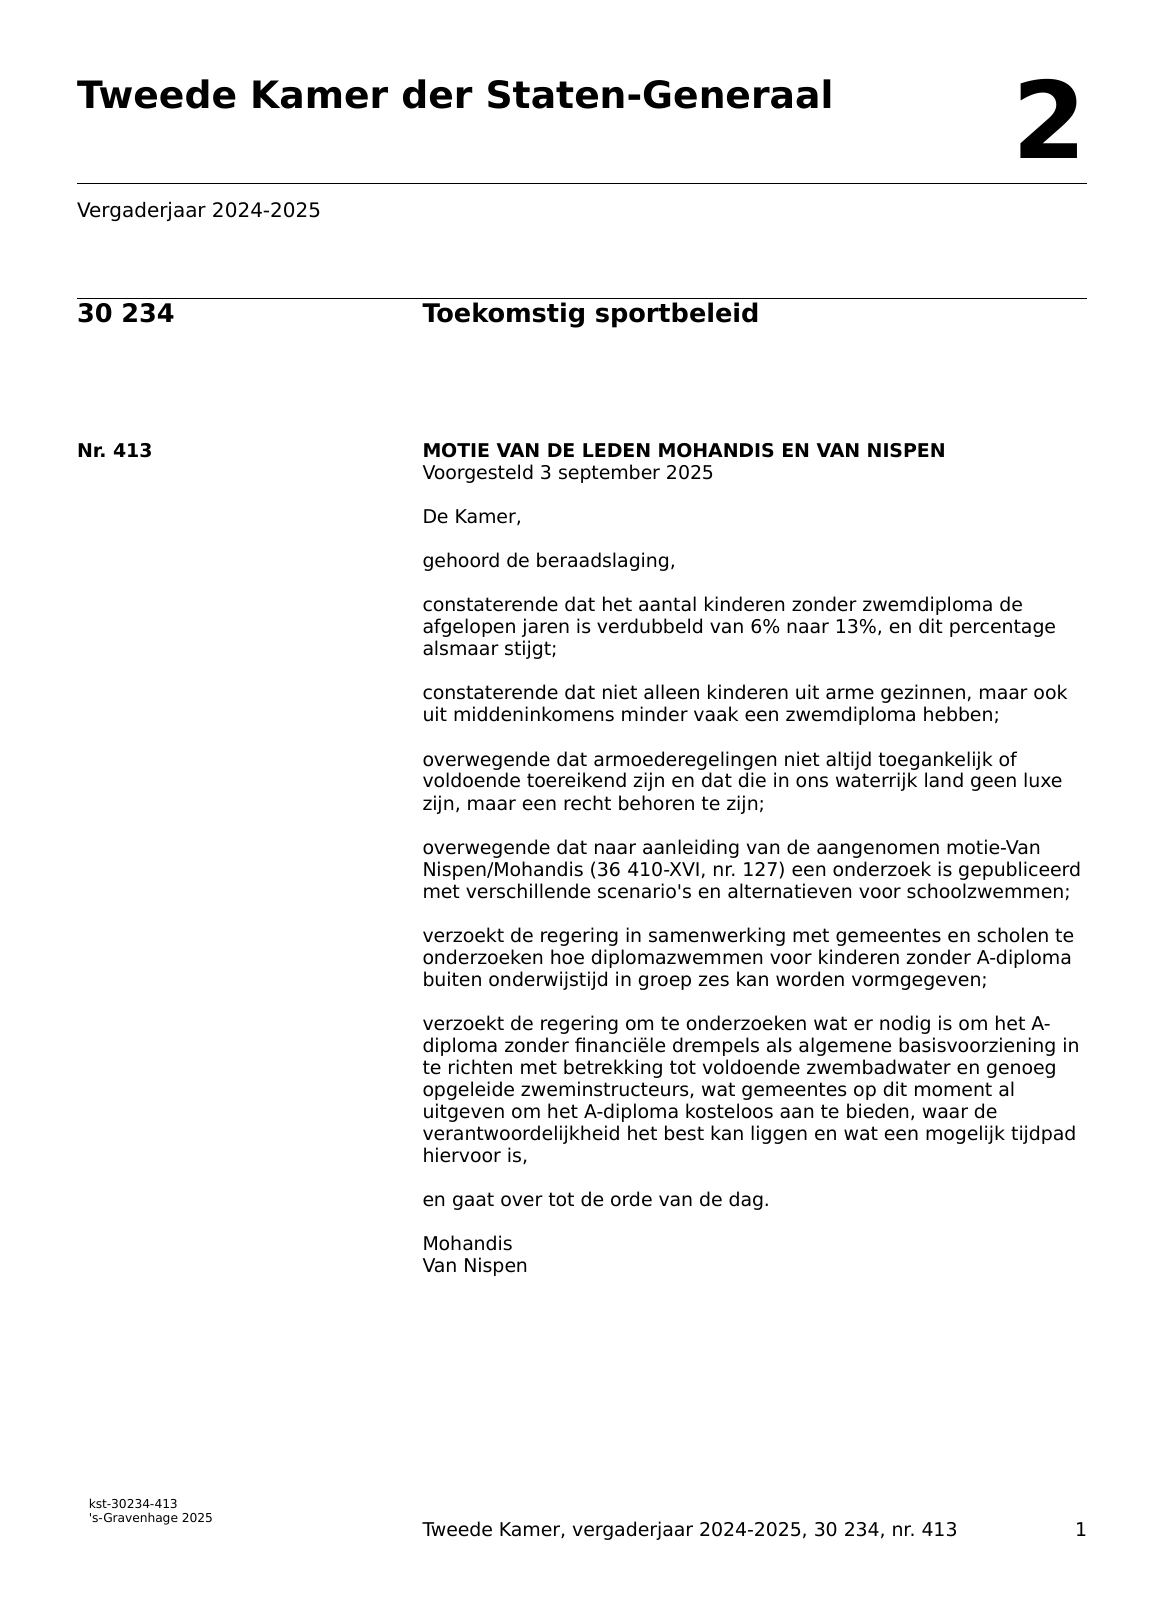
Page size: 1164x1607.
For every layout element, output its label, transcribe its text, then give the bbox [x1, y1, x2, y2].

text overwegende dat armoederegelingen niet altijd toegankelijk of voldoende toereikend zijn en dat die in ons waterrijk land geen luxe zijn, maar een recht behoren te zijn; [422, 748, 1087, 814]
text overwegende dat naar aanleiding van de aangenomen motie-Van Nispen/Mohandis (36 410-XVI, nr. 127) een onderzoek is gepubliceerd met verschillende scenario's en alternatieven voor schoolzwemmen; [422, 837, 1087, 902]
text constaterende dat niet alleen kinderen uit arme gezinnen, maar ook uit middeninkomens minder vaak een zwemdiploma hebben; [422, 682, 1087, 726]
subtitle Nr. 413 MOTIE VAN DE LEDEN MOHANDIS EN VAN NISPEN [77, 440, 1087, 462]
text kst-30234-413 [88, 1497, 323, 1511]
table_header 2 [886, 59, 1087, 183]
text Voorgesteld 3 september 2025 [422, 462, 1087, 484]
text en gaat over tot de orde van de dag. [422, 1189, 1087, 1211]
text De Kamer, [422, 506, 1087, 528]
text gehoord de beraadslaging, [422, 550, 1087, 572]
table_cell Vergaderjaar 2024-2025 [77, 184, 1087, 298]
subtitle 30 234 Toekomstig sportbeleid [77, 299, 1087, 329]
text constaterende dat het aantal kinderen zonder zwemdiploma de afgelopen jaren is verdubbeld van 6% naar 13%, en dit percentage alsmaar stijgt; [422, 594, 1087, 660]
text Van Nispen [422, 1255, 1087, 1277]
text Mohandis [422, 1233, 1087, 1255]
text verzoekt de regering in samenwerking met gemeentes en scholen te onderzoeken hoe diplomazwemmen voor kinderen zonder A-diploma buiten onderwijstijd in groep zes kan worden vormgegeven; [422, 925, 1087, 991]
text 's-Gravenhage 2025 [88, 1511, 323, 1525]
table_header Tweede Kamer der Staten-Generaal [77, 59, 886, 183]
text verzoekt de regering om te onderzoeken wat er nodig is om het A-diploma zonder financiële drempels als algemene basisvoorziening in te richten met betrekking tot voldoende zwembadwater en genoeg opgeleide zweminstructeurs, wat gemeentes op dit moment al uitgeven om het A-diploma kosteloos aan te bieden, waar de verantwoordelijkheid het best kan liggen en wat een mogelijk tijdpad hiervoor is, [422, 1013, 1087, 1167]
